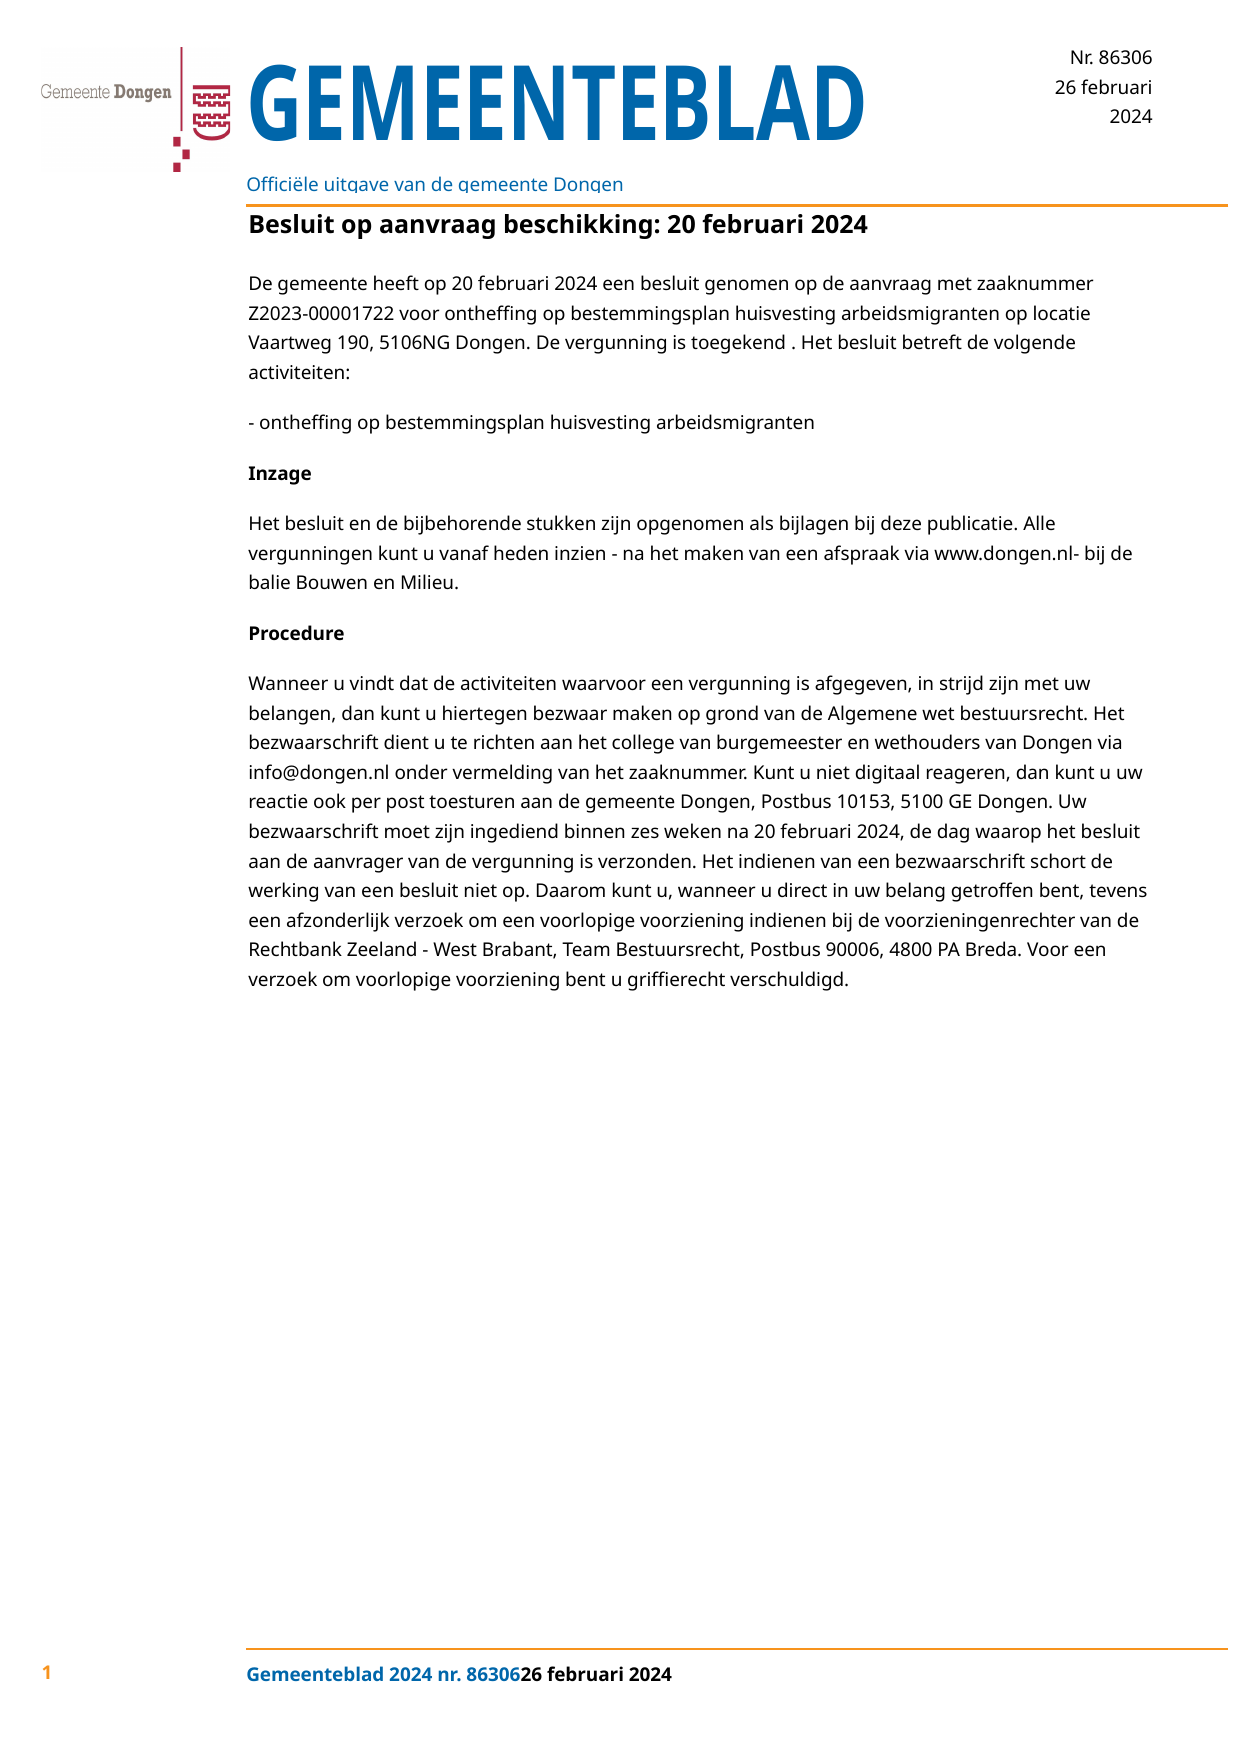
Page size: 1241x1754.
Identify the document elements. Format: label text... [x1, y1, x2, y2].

text Besluit op aanvraag beschikking: 20 februari 2024 [248, 207, 1152, 241]
text De gemeente heeft op 20 februari 2024 een besluit genomen op de aanvraag met zaaknummer Z2023-00001722 voor ontheffing op bestemmingsplan huisvesting arbeidsmigranten op locatie Vaartweg 190, 5106NG Dongen. De vergunning is toegekend . Het besluit betreft de volgende activiteiten: [248, 270, 1152, 385]
picture [41, 47, 231, 172]
text Procedure [248, 620, 1152, 646]
text Wanneer u vindt dat de activiteiten waarvoor een vergunning is afgegeven, in strijd zijn met uw belangen, dan kunt u hiertegen bezwaar maken op grond van de Algemene wet bestuursrecht. Het bezwaarschrift dient u te richten aan het college van burgemeester en wethouders van Dongen via info@dongen.nl onder vermelding van het zaaknummer. Kunt u niet digitaal reageren, dan kunt u uw reactie ook per post toesturen aan de gemeente Dongen, Postbus 10153, 5100 GE Dongen. Uw bezwaarschrift moet zijn ingediend binnen zes weken na 20 februari 2024, de dag waarop het besluit aan de aanvrager van de vergunning is verzonden. Het indienen van een bezwaarschrift schort de werking van een besluit niet op. Daarom kunt u, wanneer u direct in uw belang getroffen bent, tevens een afzonderlijk verzoek om een voorlopige voorziening indienen bij de voorzieningenrechter van de Rechtbank Zeeland - West Brabant, Team Bestuursrecht, Postbus 90006, 4800 PA Breda. Voor een verzoek om voorlopige voorziening bent u griffierecht verschuldigd. [248, 670, 1152, 992]
text - ontheffing op bestemmingsplan huisvesting arbeidsmigranten [248, 409, 1152, 435]
text Het besluit en de bijbehorende stukken zijn opgenomen als bijlagen bij deze publicatie. Alle vergunningen kunt u vanaf heden inzien - na het maken van een afspraak via www.dongen.nl- bij de balie Bouwen en Milieu. [248, 510, 1152, 595]
text Inzage [248, 460, 1152, 486]
